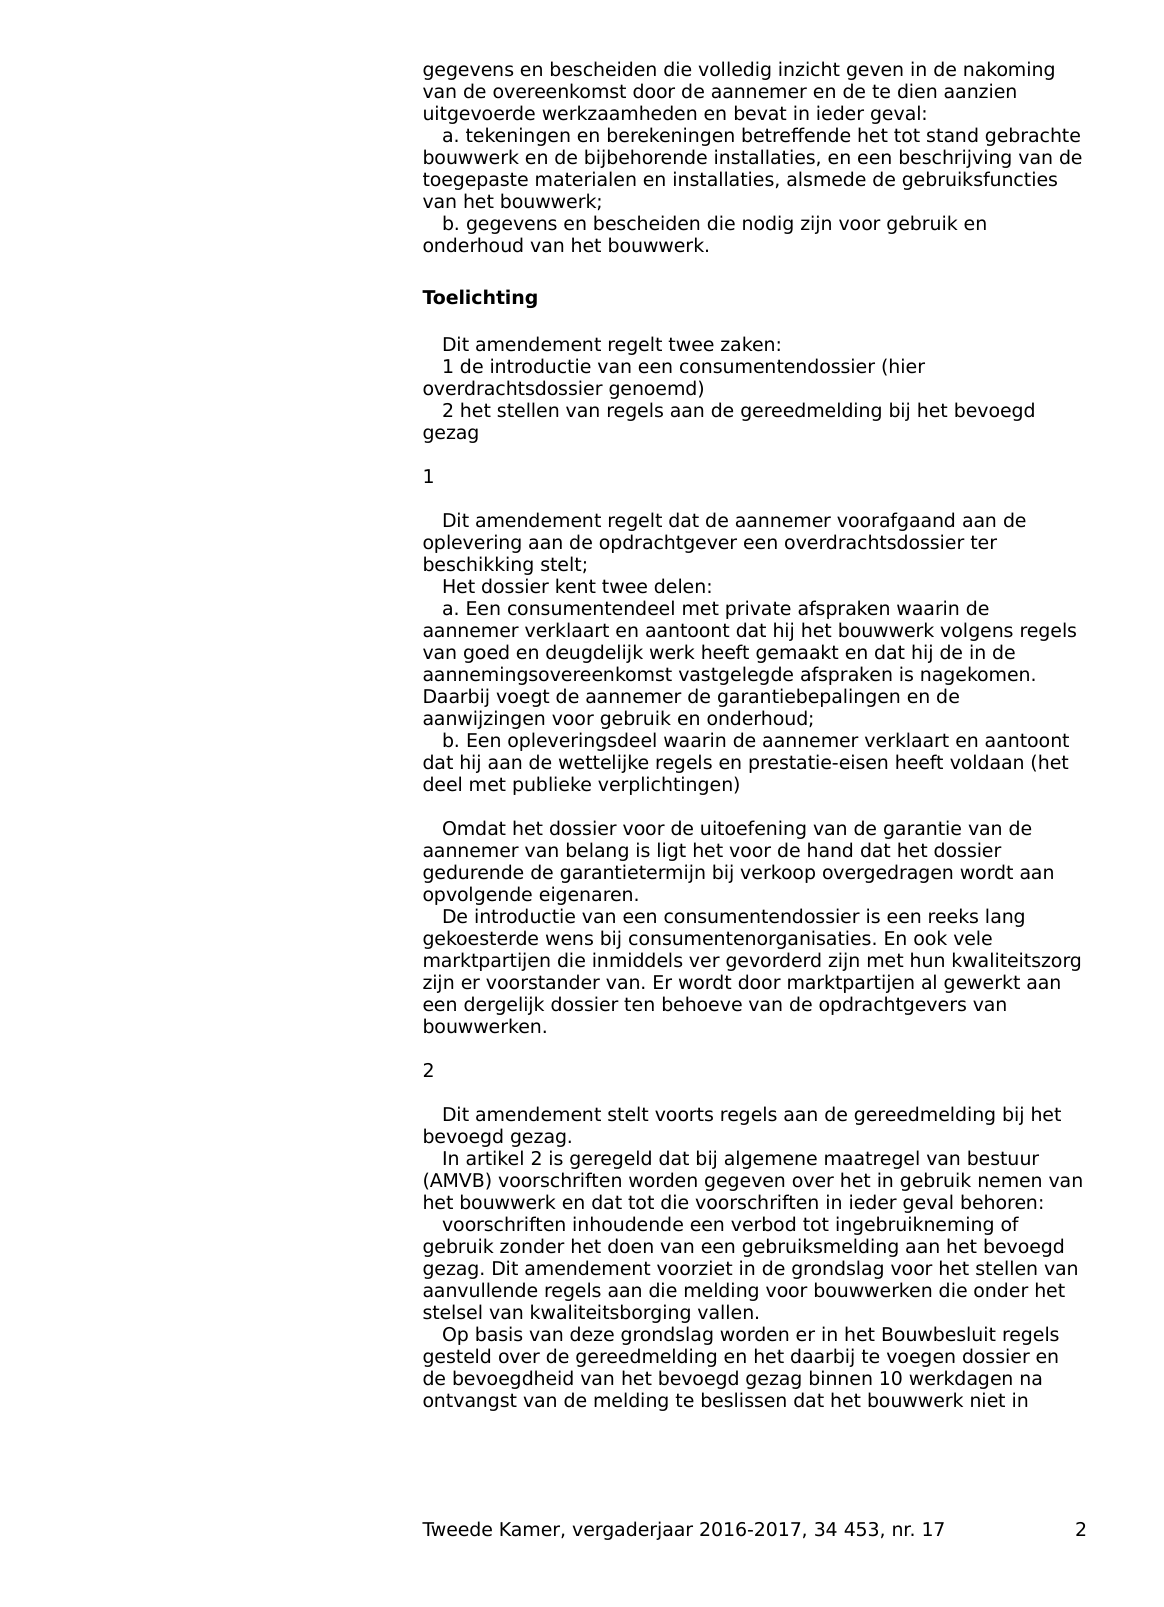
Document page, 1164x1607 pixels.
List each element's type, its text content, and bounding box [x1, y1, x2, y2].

text Omdat het dossier voor de uitoefening van de garantie van de aannemer van belang is ligt het voor de hand dat het dossier gedurende de garantietermijn bij verkoop overgedragen wordt aan opvolgende eigenaren. [422, 818, 1087, 906]
text a. Een consumentendeel met private afspraken waarin de aannemer verklaart en aantoont dat hij het bouwwerk volgens regels van goed en deugdelijk werk heeft gemaakt en dat hij de in de aannemingsovereenkomst vastgelegde afspraken is nagekomen. Daarbij voegt de aannemer de garantiebepalingen en de aanwijzingen voor gebruik en onderhoud; [422, 598, 1087, 730]
text Dit amendement regelt twee zaken: [422, 334, 1087, 356]
text b. gegevens en bescheiden die nodig zijn voor gebruik en onderhoud van het bouwwerk. [422, 213, 1087, 257]
text De introductie van een consumentendossier is een reeks lang gekoesterde wens bij consumentenorganisaties. En ook vele marktpartijen die inmiddels ver gevorderd zijn met hun kwaliteitszorg zijn er voorstander van. Er wordt door marktpartijen al gewerkt aan een dergelijk dossier ten behoeve van de opdrachtgevers van bouwwerken. [422, 906, 1087, 1038]
text gegevens en bescheiden die volledig inzicht geven in de nakoming van de overeenkomst door de aannemer en de te dien aanzien uitgevoerde werkzaamheden en bevat in ieder geval: [422, 59, 1087, 125]
text Dit amendement stelt voorts regels aan de gereedmelding bij het bevoegd gezag. [422, 1104, 1087, 1148]
text Op basis van deze grondslag worden er in het Bouwbesluit regels gesteld over de gereedmelding en het daarbij te voegen dossier en de bevoegdheid van het bevoegd gezag binnen 10 werkdagen na ontvangst van de melding te beslissen dat het bouwwerk niet in [422, 1324, 1087, 1412]
text 1 de introductie van een consumentendossier (hier overdrachtsdossier genoemd) [422, 356, 1087, 400]
text Dit amendement regelt dat de aannemer voorafgaand aan de oplevering aan de opdrachtgever een overdrachtsdossier ter beschikking stelt; [422, 510, 1087, 576]
text a. tekeningen en berekeningen betreffende het tot stand gebrachte bouwwerk en de bijbehorende installaties, en een beschrijving van de toegepaste materialen en installaties, alsmede de gebruiksfuncties van het bouwwerk; [422, 125, 1087, 213]
text b. Een opleveringsdeel waarin de aannemer verklaart en aantoont dat hij aan de wettelijke regels en prestatie-eisen heeft voldaan (het deel met publieke verplichtingen) [422, 730, 1087, 796]
subtitle 1 [422, 466, 1087, 488]
subtitle Toelichting [422, 287, 1087, 309]
text voorschriften inhoudende een verbod tot ingebruikneming of gebruik zonder het doen van een gebruiksmelding aan het bevoegd gezag. Dit amendement voorziet in de grondslag voor het stellen van aanvullende regels aan die melding voor bouwwerken die onder het stelsel van kwaliteitsborging vallen. [422, 1214, 1087, 1324]
text 2 het stellen van regels aan de gereedmelding bij het bevoegd gezag [422, 400, 1087, 444]
subtitle 2 [422, 1060, 1087, 1082]
text Het dossier kent twee delen: [422, 576, 1087, 598]
text In artikel 2 is geregeld dat bij algemene maatregel van bestuur (AMVB) voorschriften worden gegeven over het in gebruik nemen van het bouwwerk en dat tot die voorschriften in ieder geval behoren: [422, 1148, 1087, 1214]
